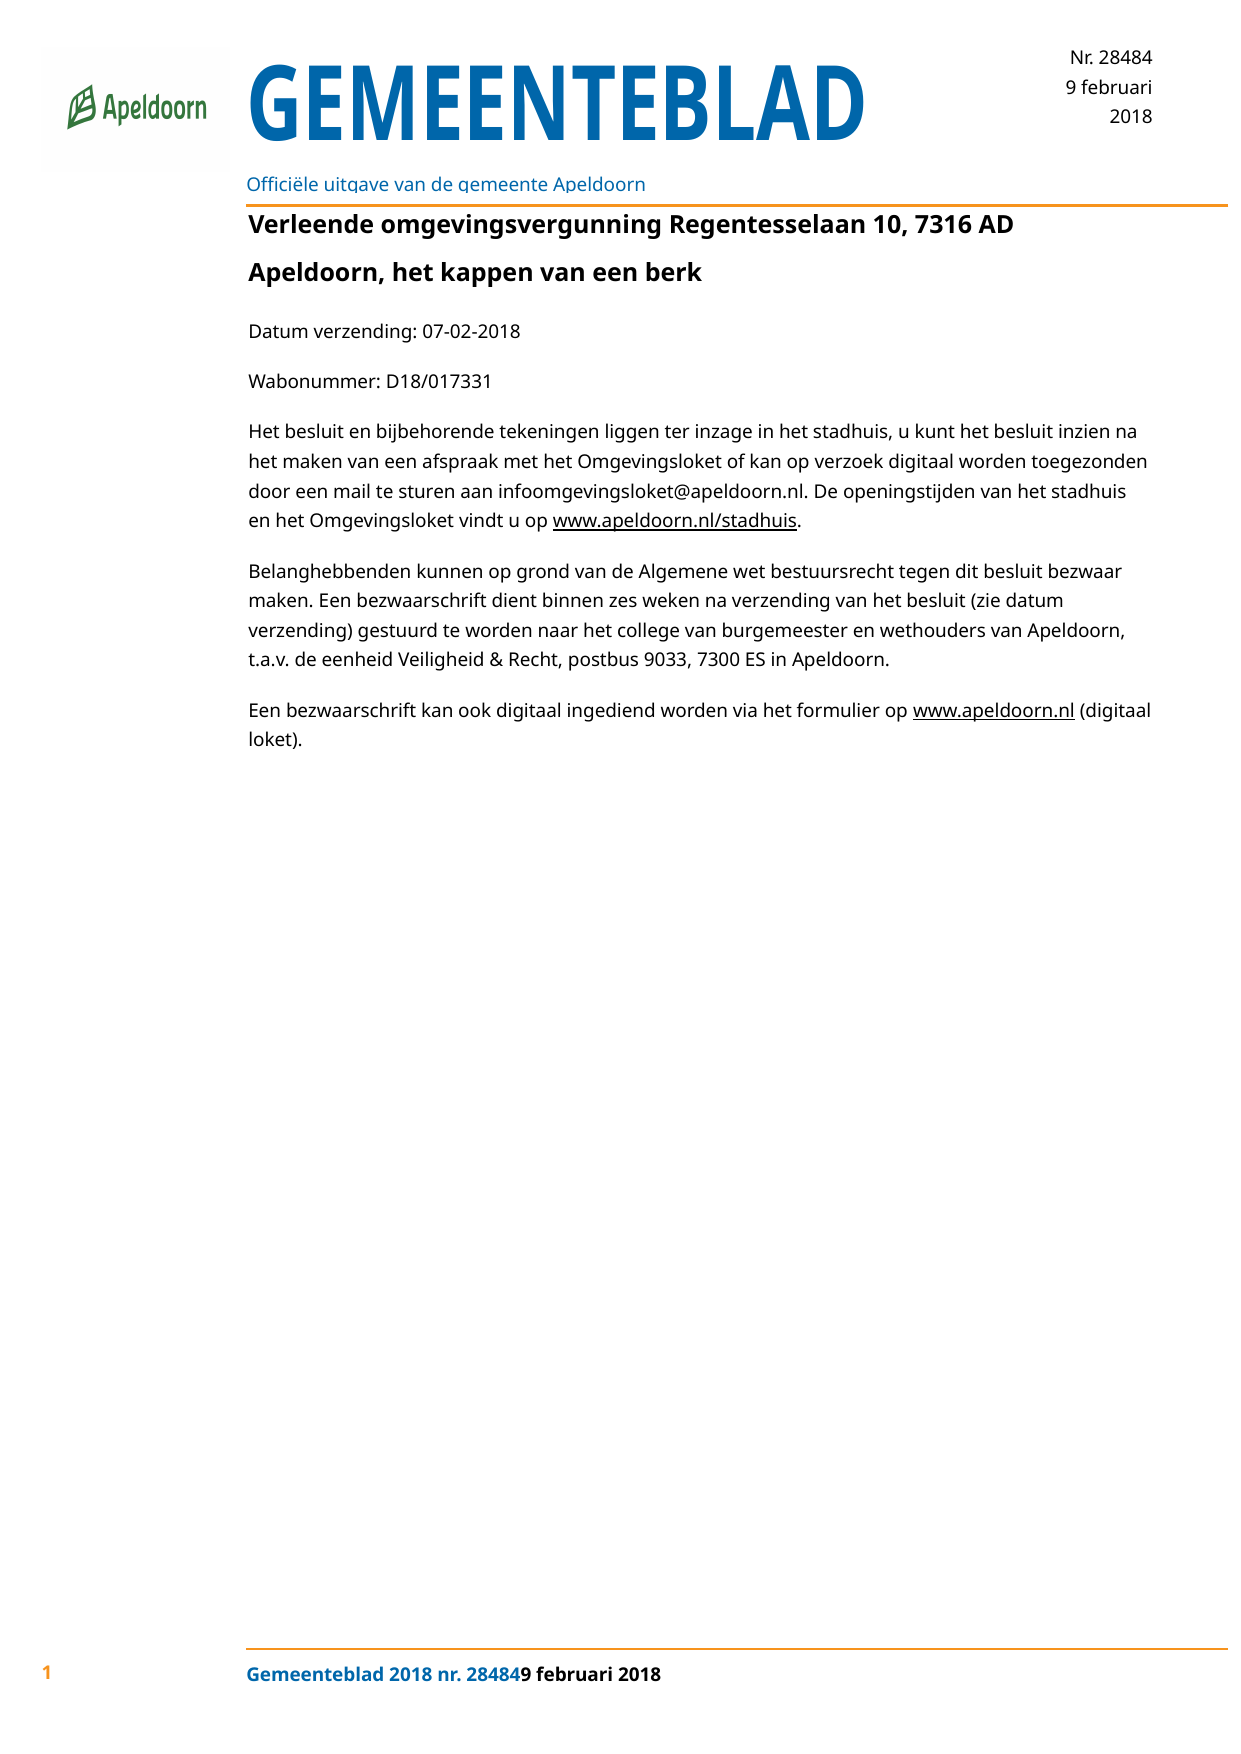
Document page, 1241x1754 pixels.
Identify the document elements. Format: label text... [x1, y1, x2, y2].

text Een bezwaarschrift kan ook digitaal ingediend worden via het formulier op www.apeldoorn.nl (digitaal loket). [248, 697, 1152, 752]
text Datum verzending: 07-02-2018 [248, 318, 1152, 344]
text Het besluit en bijbehorende tekeningen liggen ter inzage in het stadhuis, u kunt het besluit inzien na het maken van een afspraak met het Omgevingsloket of kan op verzoek digitaal worden toegezonden door een mail te sturen aan infoomgevingsloket@apeldoorn.nl. De openingstijden van het stadhuis en het Omgevingsloket vindt u op www.apeldoorn.nl/stadhuis. [248, 419, 1152, 533]
text Verleende omgevingsvergunning Regentesselaan 10, 7316 AD Apeldoorn, het kappen van een berk [248, 207, 1152, 288]
text Wabonummer: D18/017331 [248, 368, 1152, 394]
text Belanghebbenden kunnen op grond van de Algemene wet bestuursrecht tegen dit besluit bezwaar maken. Een bezwaarschrift dient binnen zes weken na verzending van het besluit (zie datum verzending) gestuurd te worden naar het college van burgemeester en wethouders van Apeldoorn, t.a.v. de eenheid Veiligheid & Recht, postbus 9033, 7300 ES in Apeldoorn. [248, 558, 1152, 672]
picture [41, 47, 231, 172]
